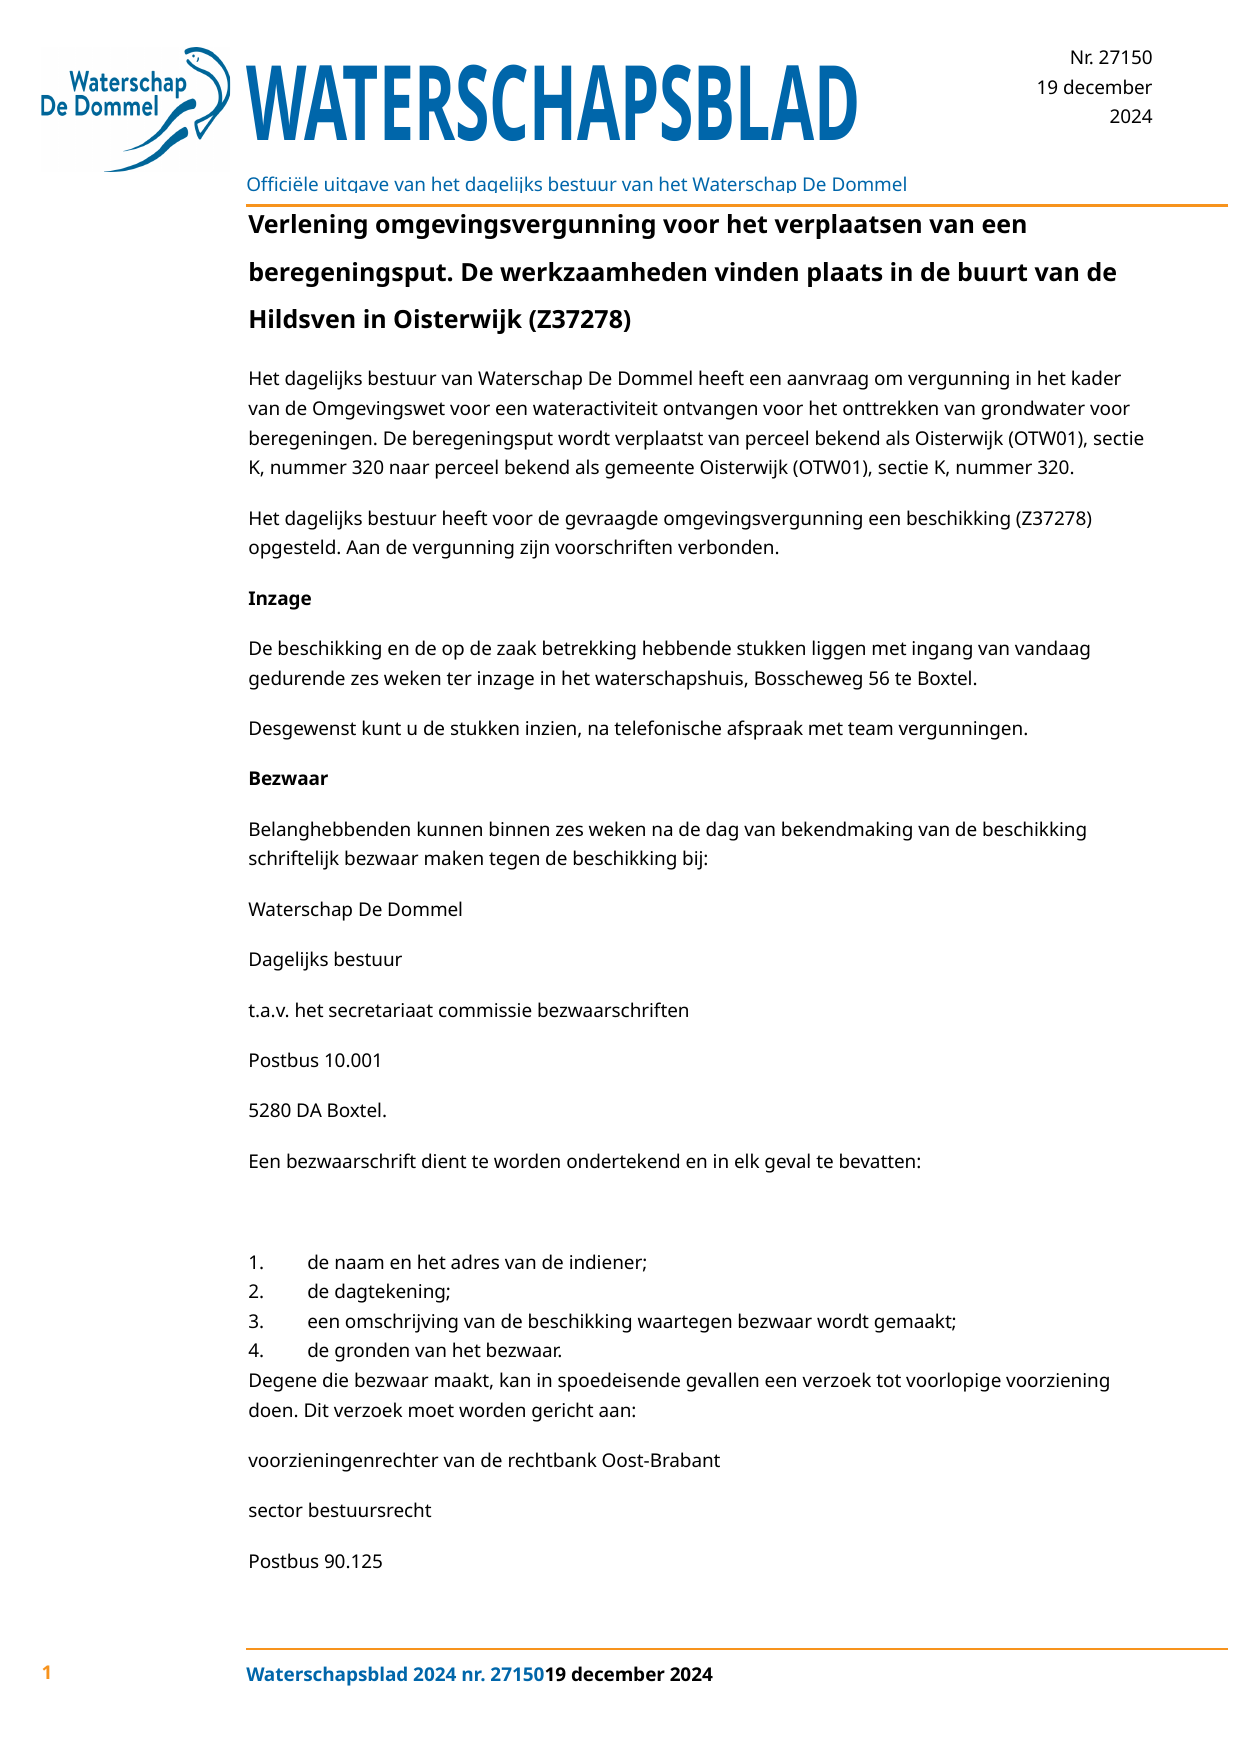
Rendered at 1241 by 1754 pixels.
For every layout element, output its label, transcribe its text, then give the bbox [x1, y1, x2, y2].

text Postbus 10.001 [248, 1047, 1152, 1073]
list de naam en het adres van de indiener; [248, 1249, 1152, 1274]
text t.a.v. het secretariaat commissie bezwaarschriften [248, 997, 1152, 1022]
text 5280 DA Boxtel. [248, 1098, 1152, 1123]
text Het dagelijks bestuur heeft voor de gevraagde omgevingsvergunning een beschikking (Z37278) opgesteld. Aan de vergunning zijn voorschriften verbonden. [248, 505, 1152, 560]
text voorzieningenrechter van de rechtbank Oost-Brabant [248, 1447, 1152, 1473]
list de dagtekening; [248, 1278, 1152, 1304]
text Inzage [248, 585, 1152, 610]
text Het dagelijks bestuur van Waterschap De Dommel heeft een aanvraag om vergunning in het kader van de Omgevingswet voor een wateractiviteit ontvangen voor het onttrekken van grondwater voor beregeningen. De beregeningsput wordt verplaatst van perceel bekend als Oisterwijk (OTW01), sectie K, nummer 320 naar perceel bekend als gemeente Oisterwijk (OTW01), sectie K, nummer 320. [248, 366, 1152, 480]
text Verlening omgevingsvergunning voor het verplaatsen van een beregeningsput. De werkzaamheden vinden plaats in de buurt van de Hildsven in Oisterwijk (Z37278) [248, 207, 1152, 336]
text Een bezwaarschrift dient te worden ondertekend en in elk geval te bevatten: [248, 1148, 1152, 1174]
text Belanghebbenden kunnen binnen zes weken na de dag van bekendmaking van de beschikking schriftelijk bezwaar maken tegen de beschikking bij: [248, 816, 1152, 871]
list de gronden van het bezwaar. [248, 1338, 1152, 1363]
text Degene die bezwaar maakt, kan in spoedeisende gevallen een verzoek tot voorlopige voorziening doen. Dit verzoek moet worden gericht aan: [248, 1367, 1152, 1422]
text Bezwaar [248, 766, 1152, 791]
text De beschikking en de op de zaak betrekking hebbende stukken liggen met ingang van vandaag gedurende zes weken ter inzage in het waterschapshuis, Bosscheweg 56 te Boxtel. [248, 635, 1152, 690]
text Dagelijks bestuur [248, 946, 1152, 972]
text sector bestuursrecht [248, 1498, 1152, 1523]
picture [204, 47, 231, 76]
picture [45, 99, 51, 111]
text Postbus 90.125 [248, 1548, 1152, 1574]
text Desgewenst kunt u de stukken inzien, na telefonische afspraak met team vergunningen. [248, 715, 1152, 741]
picture [41, 47, 231, 172]
picture [198, 118, 210, 131]
list een omschrijving van de beschikking waartegen bezwaar wordt gemaakt; [248, 1308, 1152, 1334]
text Waterschap De Dommel [248, 896, 1152, 922]
